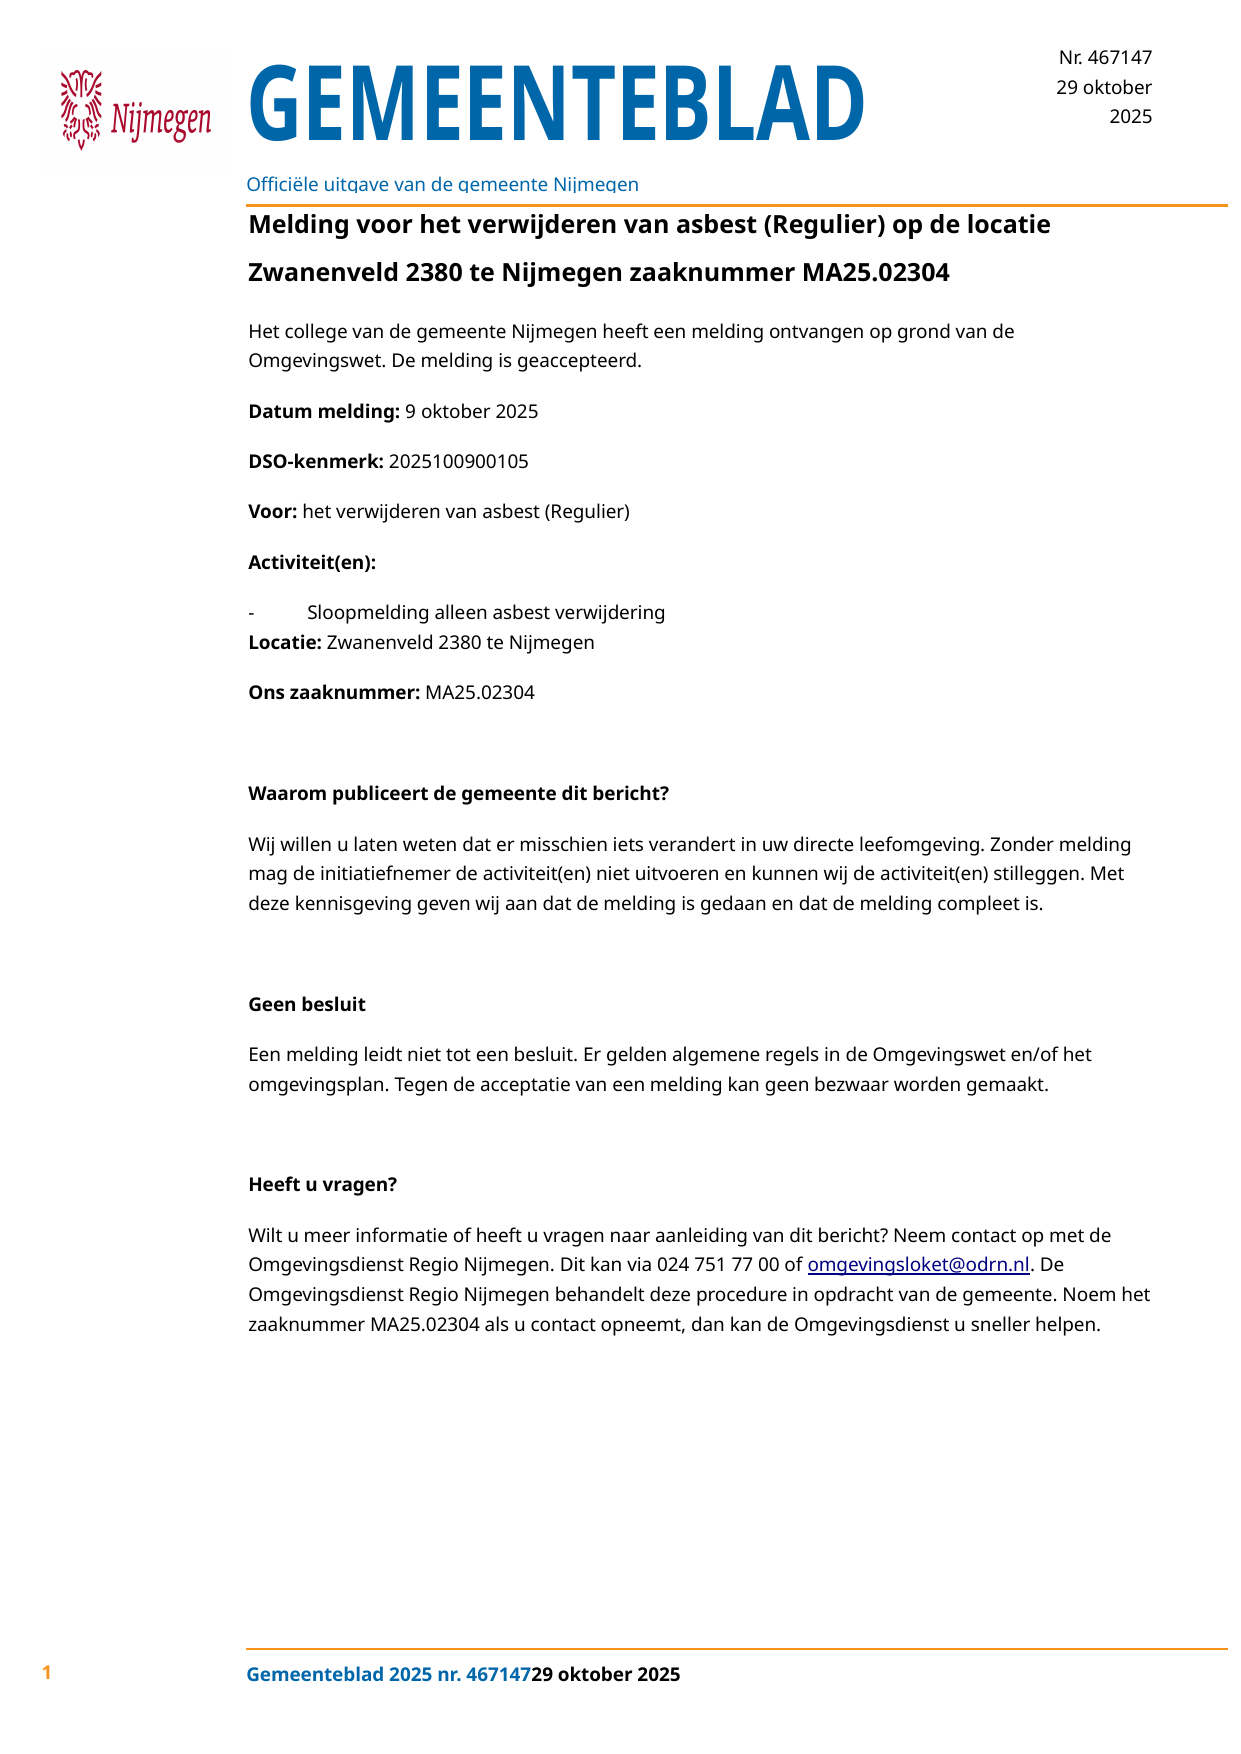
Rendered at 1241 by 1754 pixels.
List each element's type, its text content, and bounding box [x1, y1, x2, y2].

text Activiteit(en): [248, 549, 1152, 575]
text Voor: het verwijderen van asbest (Regulier) [248, 499, 1152, 524]
text Een melding leidt niet tot een besluit. Er gelden algemene regels in de Omgevingswet en/of het omgevingsplan. Tegen de acceptatie van een melding kan geen bezwaar worden gemaakt. [248, 1041, 1152, 1097]
list Sloopmelding alleen asbest verwijdering [248, 599, 1152, 625]
text Melding voor het verwijderen van asbest (Regulier) op de locatie Zwanenveld 2380 te Nijmegen zaaknummer MA25.02304 [248, 207, 1152, 288]
text Geen besluit [248, 991, 1152, 1017]
text Wij willen u laten weten dat er misschien iets verandert in uw directe leefomgeving. Zonder melding mag de initiatiefnemer de activiteit(en) niet uitvoeren en kunnen wij de activiteit(en) stilleggen. Met deze kennisgeving geven wij aan dat de melding is gedaan en dat de melding compleet is. [248, 831, 1152, 916]
text Ons zaaknummer: MA25.02304 [248, 679, 1152, 705]
text Locatie: Zwanenveld 2380 te Nijmegen [248, 629, 1152, 655]
text Heeft u vragen? [248, 1172, 1152, 1197]
text Waarom publiceert de gemeente dit bericht? [248, 780, 1152, 806]
text Datum melding: 9 oktober 2025 [248, 398, 1152, 424]
picture [41, 47, 231, 172]
text Wilt u meer informatie of heeft u vragen naar aanleiding van dit bericht? Neem contact op met de Omgevingsdienst Regio Nijmegen. Dit kan via 024 751 77 00 of omgevingsloket@odrn.nl. De Omgevingsdienst Regio Nijmegen behandelt deze procedure in opdracht van de gemeente. Noem het zaaknummer MA25.02304 als u contact opneemt, dan kan de Omgevingsdienst u sneller helpen. [248, 1222, 1152, 1337]
text Het college van de gemeente Nijmegen heeft een melding ontvangen op grond van de Omgevingswet. De melding is geaccepteerd. [248, 318, 1152, 373]
text DSO-kenmerk: 2025100900105 [248, 448, 1152, 474]
